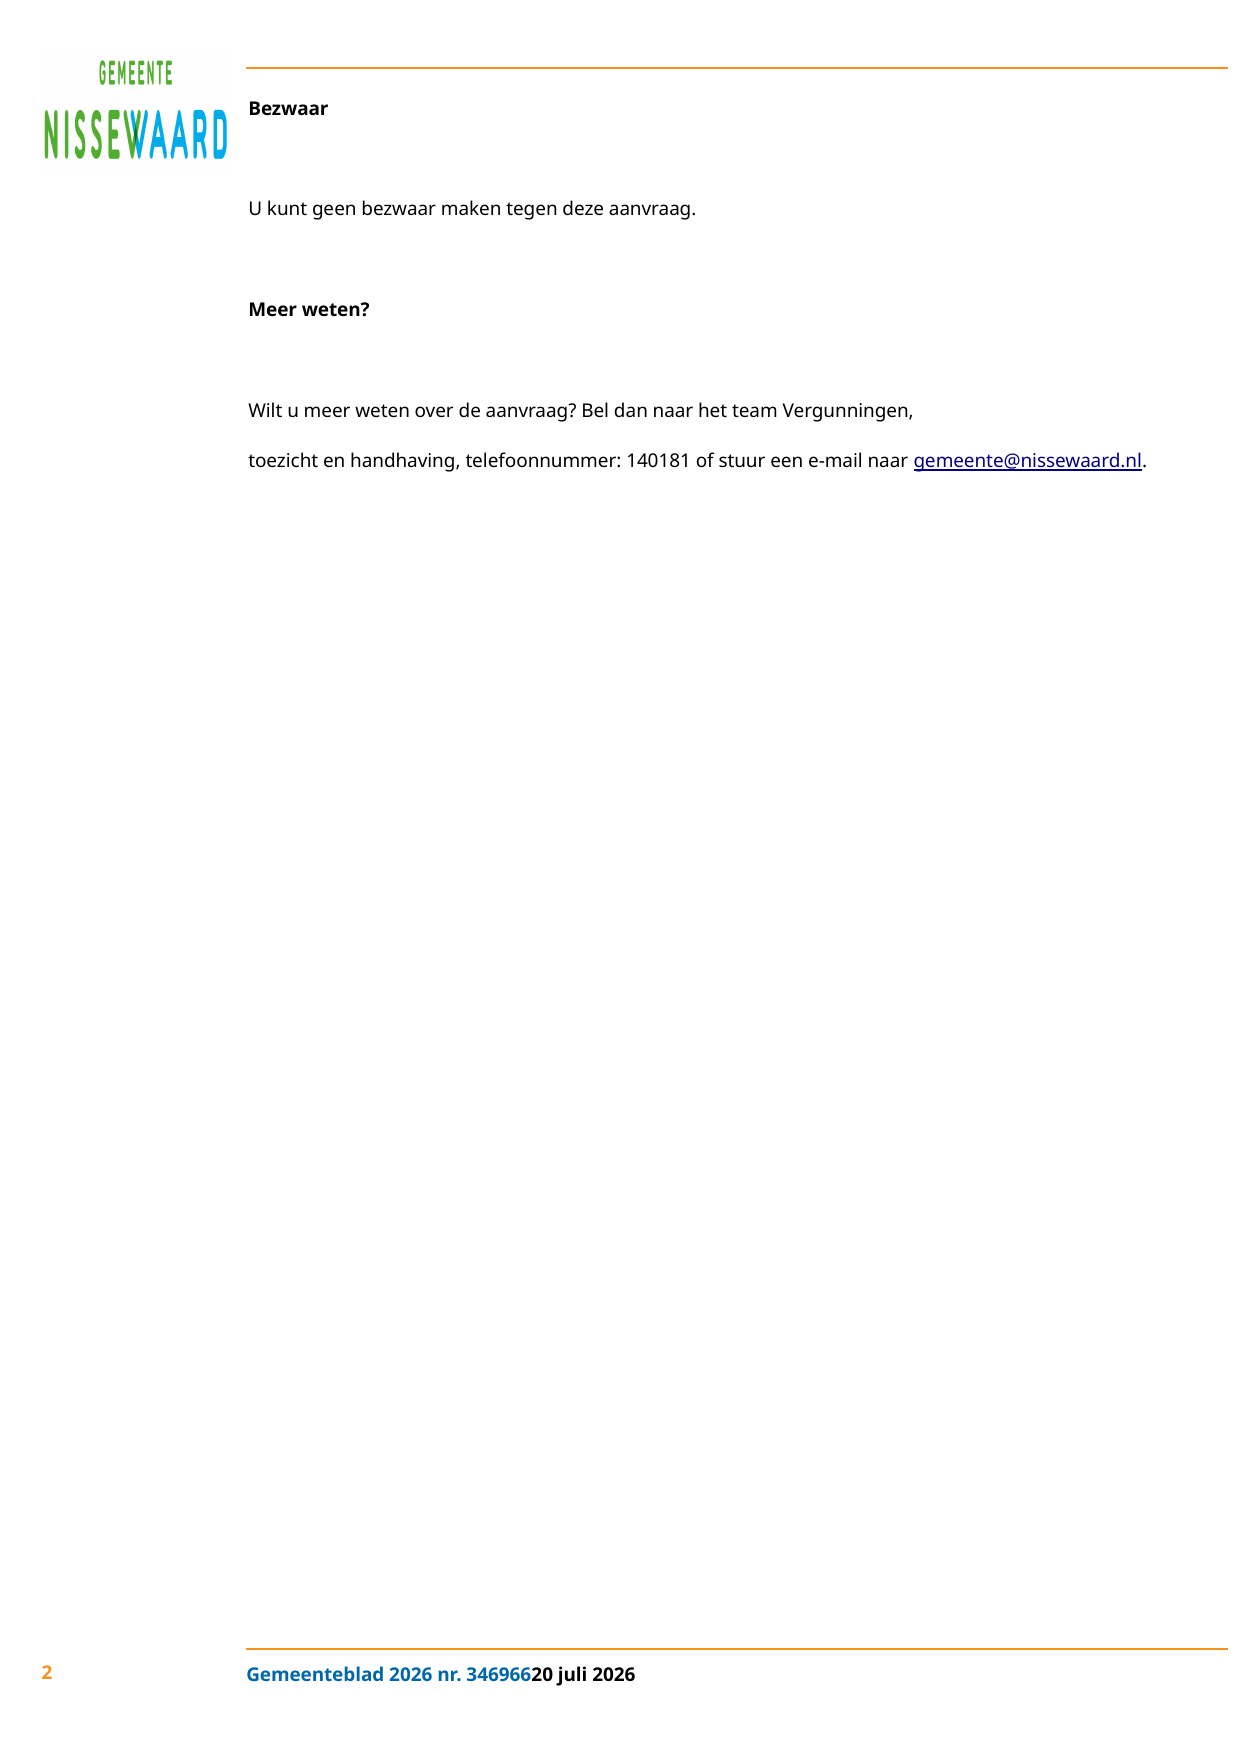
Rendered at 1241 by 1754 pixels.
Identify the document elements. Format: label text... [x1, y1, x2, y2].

picture [41, 47, 231, 172]
text Bezwaar [248, 95, 1152, 121]
text U kunt geen bezwaar maken tegen deze aanvraag. [248, 196, 1152, 221]
text toezicht en handhaving, telefoonnummer: 140181 of stuur een e-mail naar gemeente@nissewaard.nl. [248, 448, 1152, 473]
text Wilt u meer weten over de aanvraag? Bel dan naar het team Vergunningen, [248, 397, 1152, 423]
text Meer weten? [248, 296, 1152, 322]
